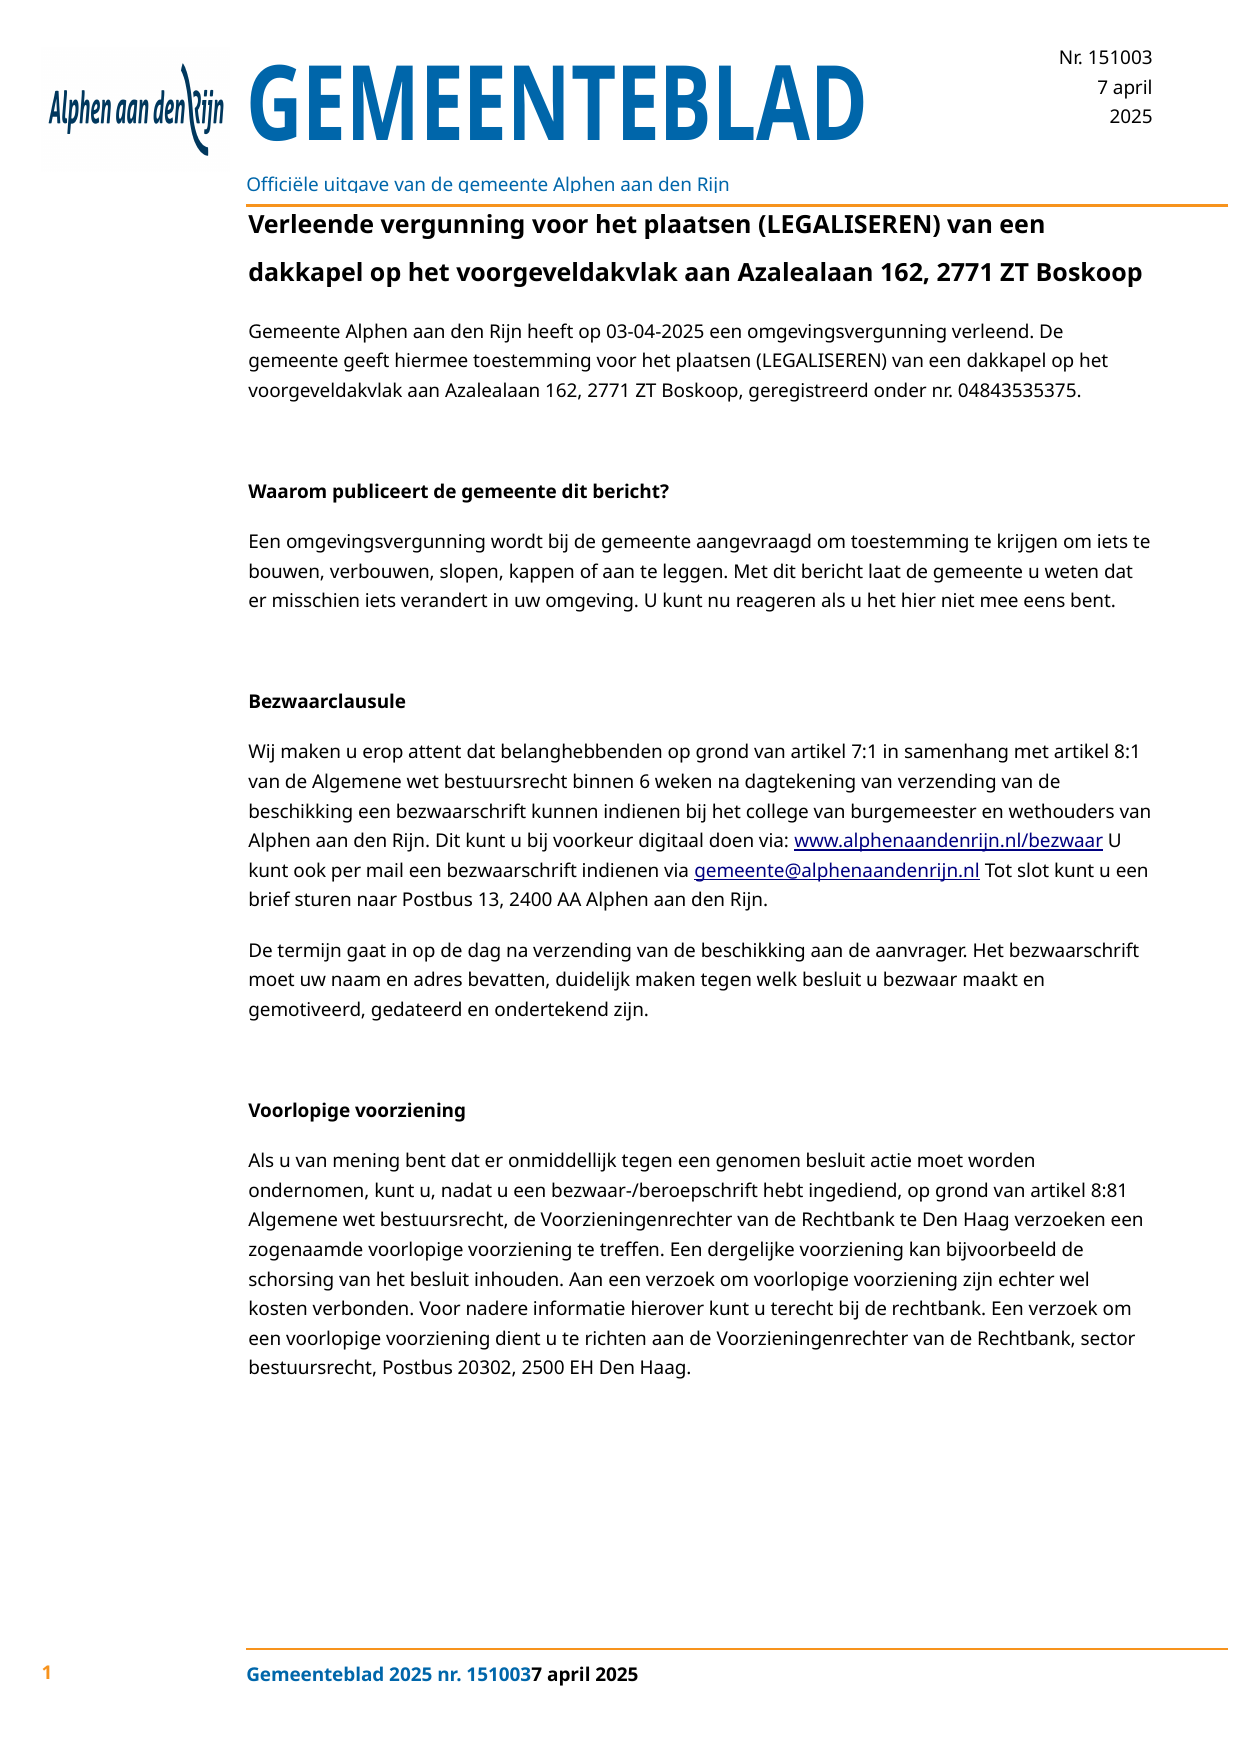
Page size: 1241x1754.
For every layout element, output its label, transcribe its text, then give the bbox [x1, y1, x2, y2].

text Waarom publiceert de gemeente dit bericht? [248, 478, 1152, 504]
text Als u van mening bent dat er onmiddellijk tegen een genomen besluit actie moet worden ondernomen, kunt u, nadat u een bezwaar-/beroepschrift hebt ingediend, op grond van artikel 8:81 Algemene wet bestuursrecht, de Voorzieningenrechter van de Rechtbank te Den Haag verzoeken een zogenaamde voorlopige voorziening te treffen. Een dergelijke voorziening kan bijvoorbeeld de schorsing van het besluit inhouden. Aan een verzoek om voorlopige voorziening zijn echter wel kosten verbonden. Voor nadere informatie hierover kunt u terecht bij de rechtbank. Een verzoek om een voorlopige voorziening dient u te richten aan de Voorzieningenrechter van de Rechtbank, sector bestuursrecht, Postbus 20302, 2500 EH Den Haag. [248, 1147, 1152, 1380]
text Bezwaarclausule [248, 688, 1152, 714]
text Voorlopige voorziening [248, 1097, 1152, 1123]
text Verleende vergunning voor het plaatsen (LEGALISEREN) van een dakkapel op het voorgeveldakvlak aan Azalealaan 162, 2771 ZT Boskoop [248, 207, 1152, 288]
text De termijn gaat in op de dag na verzending van de beschikking aan de aanvrager. Het bezwaarschrift moet uw naam en adres bevatten, duidelijk maken tegen welk besluit u bezwaar maakt en gemotiveerd, gedateerd en ondertekend zijn. [248, 937, 1152, 1022]
text Wij maken u erop attent dat belanghebbenden op grond van artikel 7:1 in samenhang met artikel 8:1 van de Algemene wet bestuursrecht binnen 6 weken na dagtekening van verzending van de beschikking een bezwaarschrift kunnen indienen bij het college van burgemeester en wethouders van Alphen aan den Rijn. Dit kunt u bij voorkeur digitaal doen via: www.alphenaandenrijn.nl/bezwaar U kunt ook per mail een bezwaarschrift indienen via gemeente@alphenaandenrijn.nl Tot slot kunt u een brief sturen naar Postbus 13, 2400 AA Alphen aan den Rijn. [248, 739, 1152, 912]
picture [41, 47, 231, 172]
text Gemeente Alphen aan den Rijn heeft op 03-04-2025 een omgevingsvergunning verleend. De gemeente geeft hiermee toestemming voor het plaatsen (LEGALISEREN) van een dakkapel op het voorgeveldakvlak aan Azalealaan 162, 2771 ZT Boskoop, geregistreerd onder nr. 04843535375. [248, 318, 1152, 403]
text Een omgevingsvergunning wordt bij de gemeente aangevraagd om toestemming te krijgen om iets te bouwen, verbouwen, slopen, kappen of aan te leggen. Met dit bericht laat de gemeente u weten dat er misschien iets verandert in uw omgeving. U kunt nu reageren als u het hier niet mee eens bent. [248, 528, 1152, 613]
